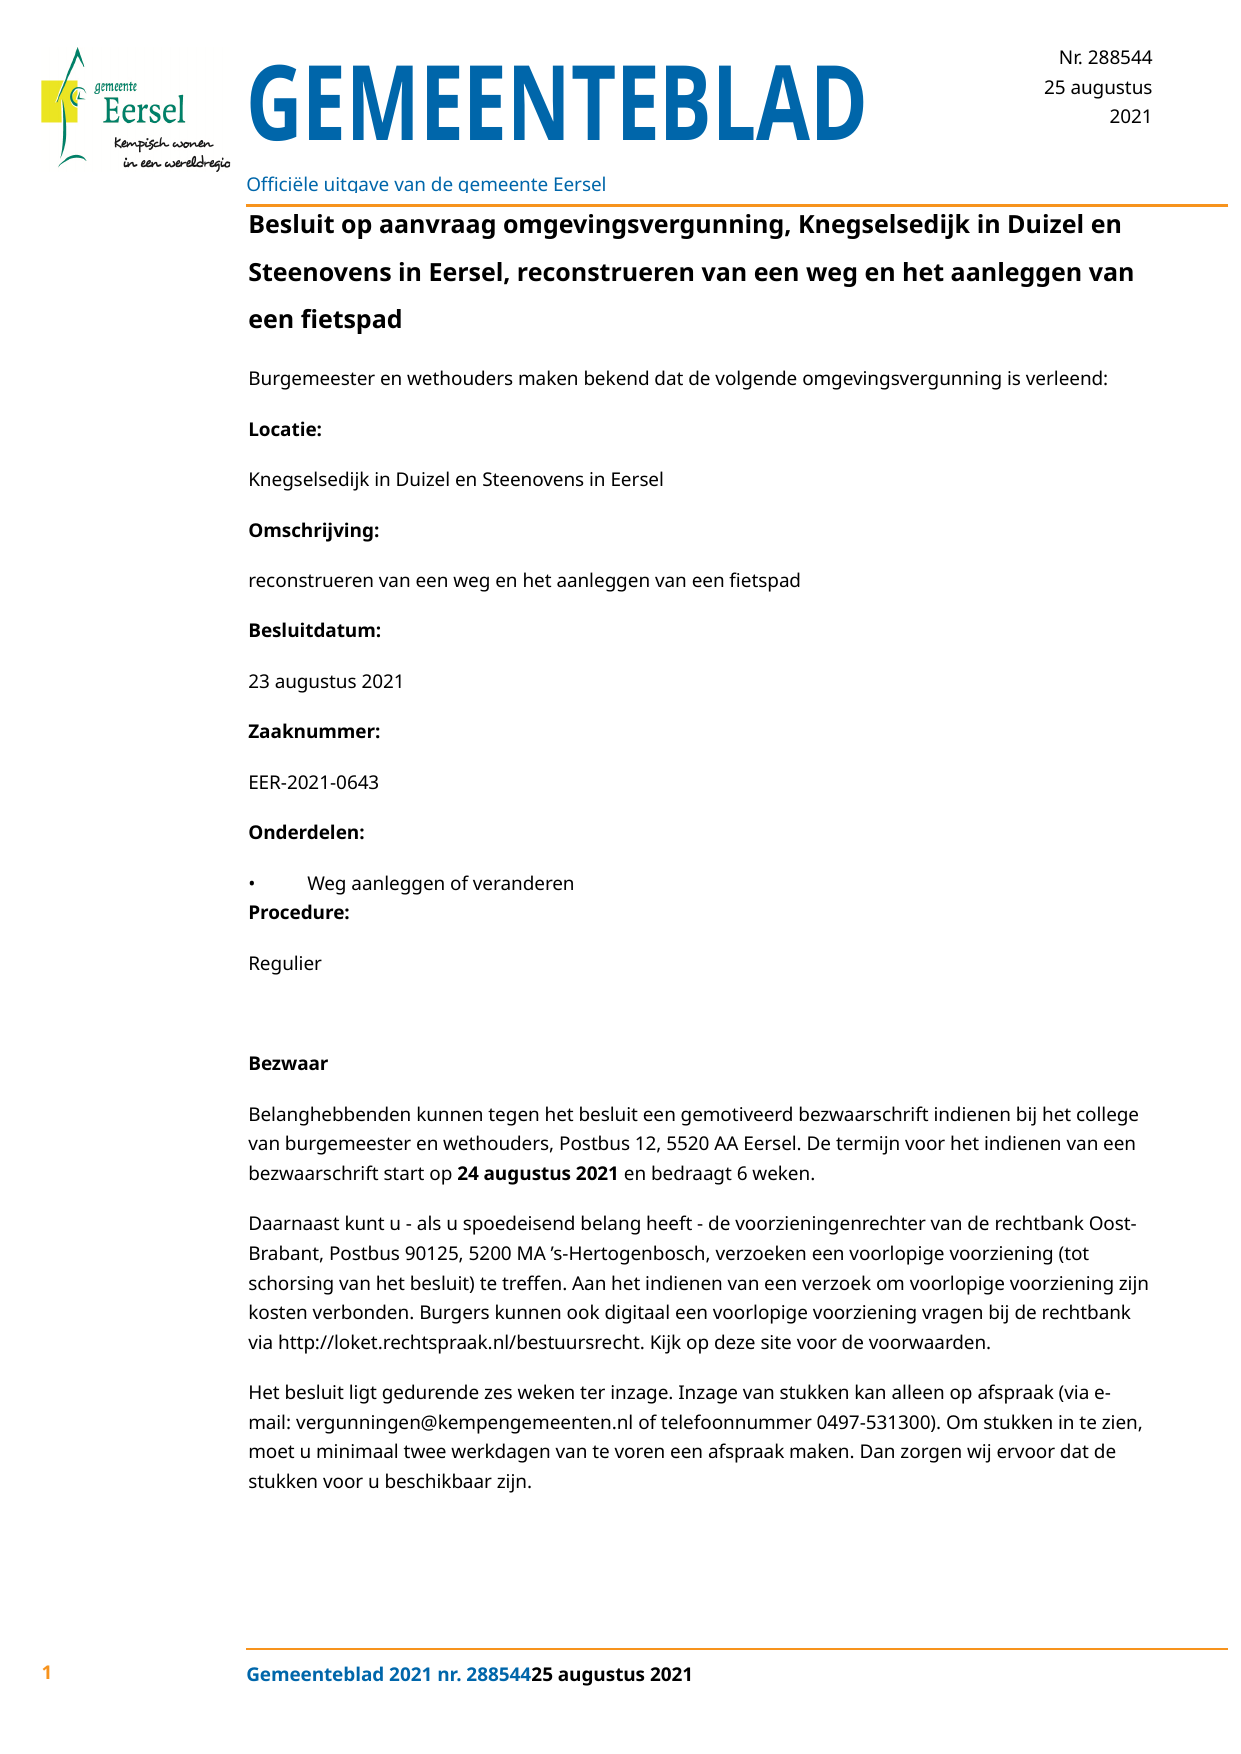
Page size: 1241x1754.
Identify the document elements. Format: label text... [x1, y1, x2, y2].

text Regulier [248, 950, 1152, 975]
text Daarnaast kunt u - als u spoedeisend belang heeft - de voorzieningenrechter van de rechtbank Oost-Brabant, Postbus 90125, 5200 MA ’s-Hertogenbosch, verzoeken een voorlopige voorziening (tot schorsing van het besluit) te treffen. Aan het indienen van een verzoek om voorlopige voorziening zijn kosten verbonden. Burgers kunnen ook digitaal een voorlopige voorziening vragen bij de rechtbank via http://loket.rechtspraak.nl/bestuursrecht. Kijk op deze site voor de voorwaarden. [248, 1211, 1152, 1354]
text Besluit op aanvraag omgevingsvergunning, Knegselsedijk in Duizel en Steenovens in Eersel, reconstrueren van een weg en het aanleggen van een fietspad [248, 207, 1152, 336]
picture [41, 47, 231, 172]
text Zaaknummer: [248, 718, 1152, 744]
text Het besluit ligt gedurende zes weken ter inzage. Inzage van stukken kan alleen op afspraak (via e-mail: vergunningen@kempengemeenten.nl of telefoonnummer 0497-531300). Om stukken in te zien, moet u minimaal twee werkdagen van te voren een afspraak maken. Dan zorgen wij ervoor dat de stukken voor u beschikbaar zijn. [248, 1379, 1152, 1494]
text EER-2021-0643 [248, 769, 1152, 794]
text Onderdelen: [248, 819, 1152, 845]
text Omschrijving: [248, 517, 1152, 542]
text reconstrueren van een weg en het aanleggen van een fietspad [248, 567, 1152, 593]
text Belanghebbenden kunnen tegen het besluit een gemotiveerd bezwaarschrift indienen bij het college van burgemeester en wethouders, Postbus 12, 5520 AA Eersel. De termijn voor het indienen van een bezwaarschrift start op 24 augustus 2021 en bedraagt 6 weken. [248, 1101, 1152, 1186]
text Knegselsedijk in Duizel en Steenovens in Eersel [248, 466, 1152, 492]
text Besluitdatum: [248, 618, 1152, 643]
list Weg aanleggen of veranderen [248, 870, 1152, 895]
text Bezwaar [248, 1051, 1152, 1076]
text Burgemeester en wethouders maken bekend dat de volgende omgevingsvergunning is verleend: [248, 366, 1152, 391]
text 23 augustus 2021 [248, 668, 1152, 694]
text Locatie: [248, 416, 1152, 442]
text Procedure: [248, 899, 1152, 925]
